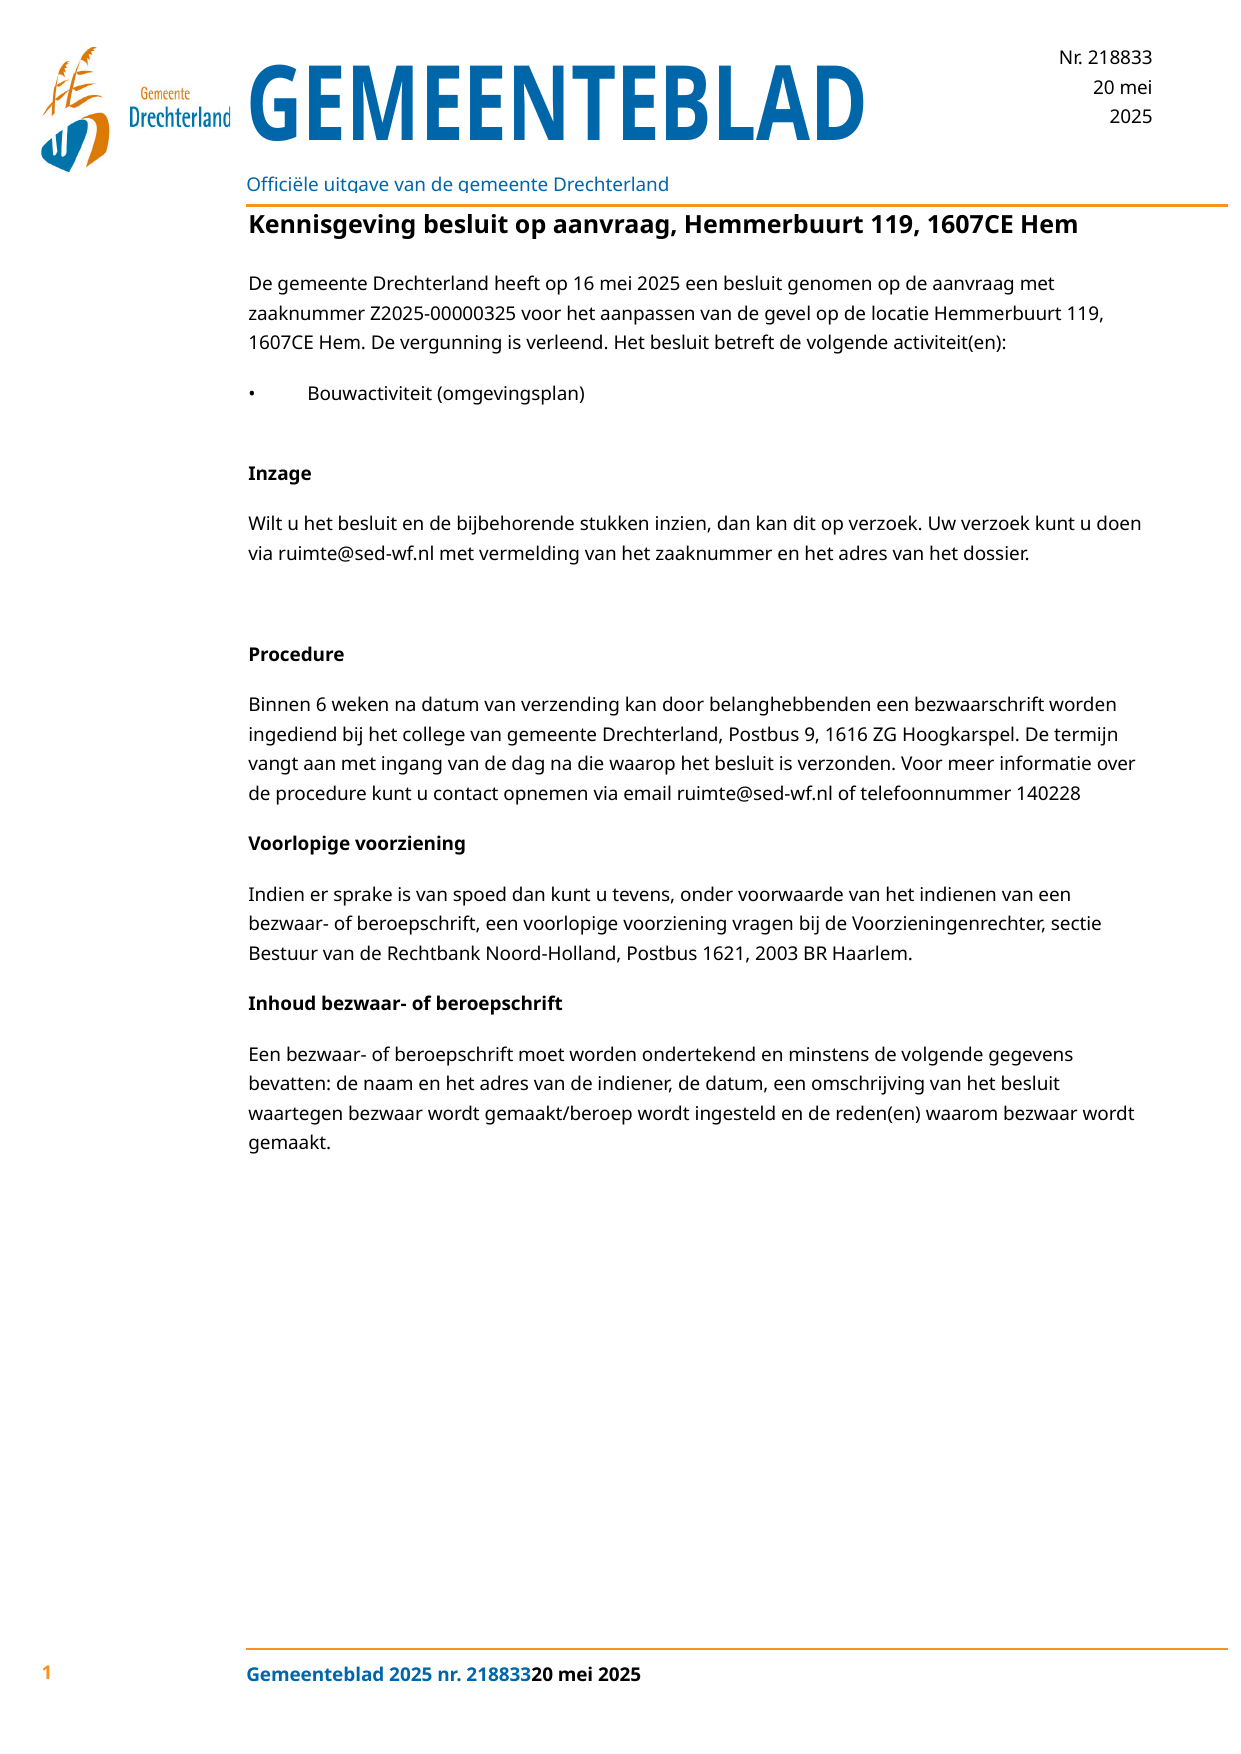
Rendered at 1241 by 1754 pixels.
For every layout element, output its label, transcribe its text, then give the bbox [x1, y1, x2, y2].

text Wilt u het besluit en de bijbehorende stukken inzien, dan kan dit op verzoek. Uw verzoek kunt u doen via ruimte@sed-wf.nl met vermelding van het zaaknummer en het adres van het dossier. [248, 510, 1152, 566]
text De gemeente Drechterland heeft op 16 mei 2025 een besluit genomen op de aanvraag met zaaknummer Z2025-00000325 voor het aanpassen van de gevel op de locatie Hemmerbuurt 119, 1607CE Hem. De vergunning is verleend. Het besluit betreft de volgende activiteit(en): [248, 270, 1152, 355]
text Indien er sprake is van spoed dan kunt u tevens, onder voorwaarde van het indienen van een bezwaar- of beroepschrift, een voorlopige voorziening vragen bij de Voorzieningenrechter, sectie Bestuur van de Rechtbank Noord-Holland, Postbus 1621, 2003 BR Haarlem. [248, 881, 1152, 966]
text Binnen 6 weken na datum van verzending kan door belanghebbenden een bezwaarschrift worden ingediend bij het college van gemeente Drechterland, Postbus 9, 1616 ZG Hoogkarspel. De termijn vangt aan met ingang van de dag na die waarop het besluit is verzonden. Voor meer informatie over de procedure kunt u contact opnemen via email ruimte@sed-wf.nl of telefoonnummer 140228 [248, 691, 1152, 806]
text Procedure [248, 641, 1152, 666]
picture [41, 47, 231, 172]
list Bouwactiviteit (omgevingsplan) [248, 380, 1152, 406]
text Inhoud bezwaar- of beroepschrift [248, 990, 1152, 1016]
picture [226, 115, 231, 124]
text Kennisgeving besluit op aanvraag, Hemmerbuurt 119, 1607CE Hem [248, 207, 1152, 241]
text Inzage [248, 460, 1152, 486]
text Een bezwaar- of beroepschrift moet worden ondertekend en minstens de volgende gegevens bevatten: de naam en het adres van de indiener, de datum, een omschrijving van het besluit waartegen bezwaar wordt gemaakt/beroep wordt ingesteld en de reden(en) waarom bezwaar wordt gemaakt. [248, 1041, 1152, 1155]
text Voorlopige voorziening [248, 830, 1152, 856]
picture [41, 158, 64, 172]
